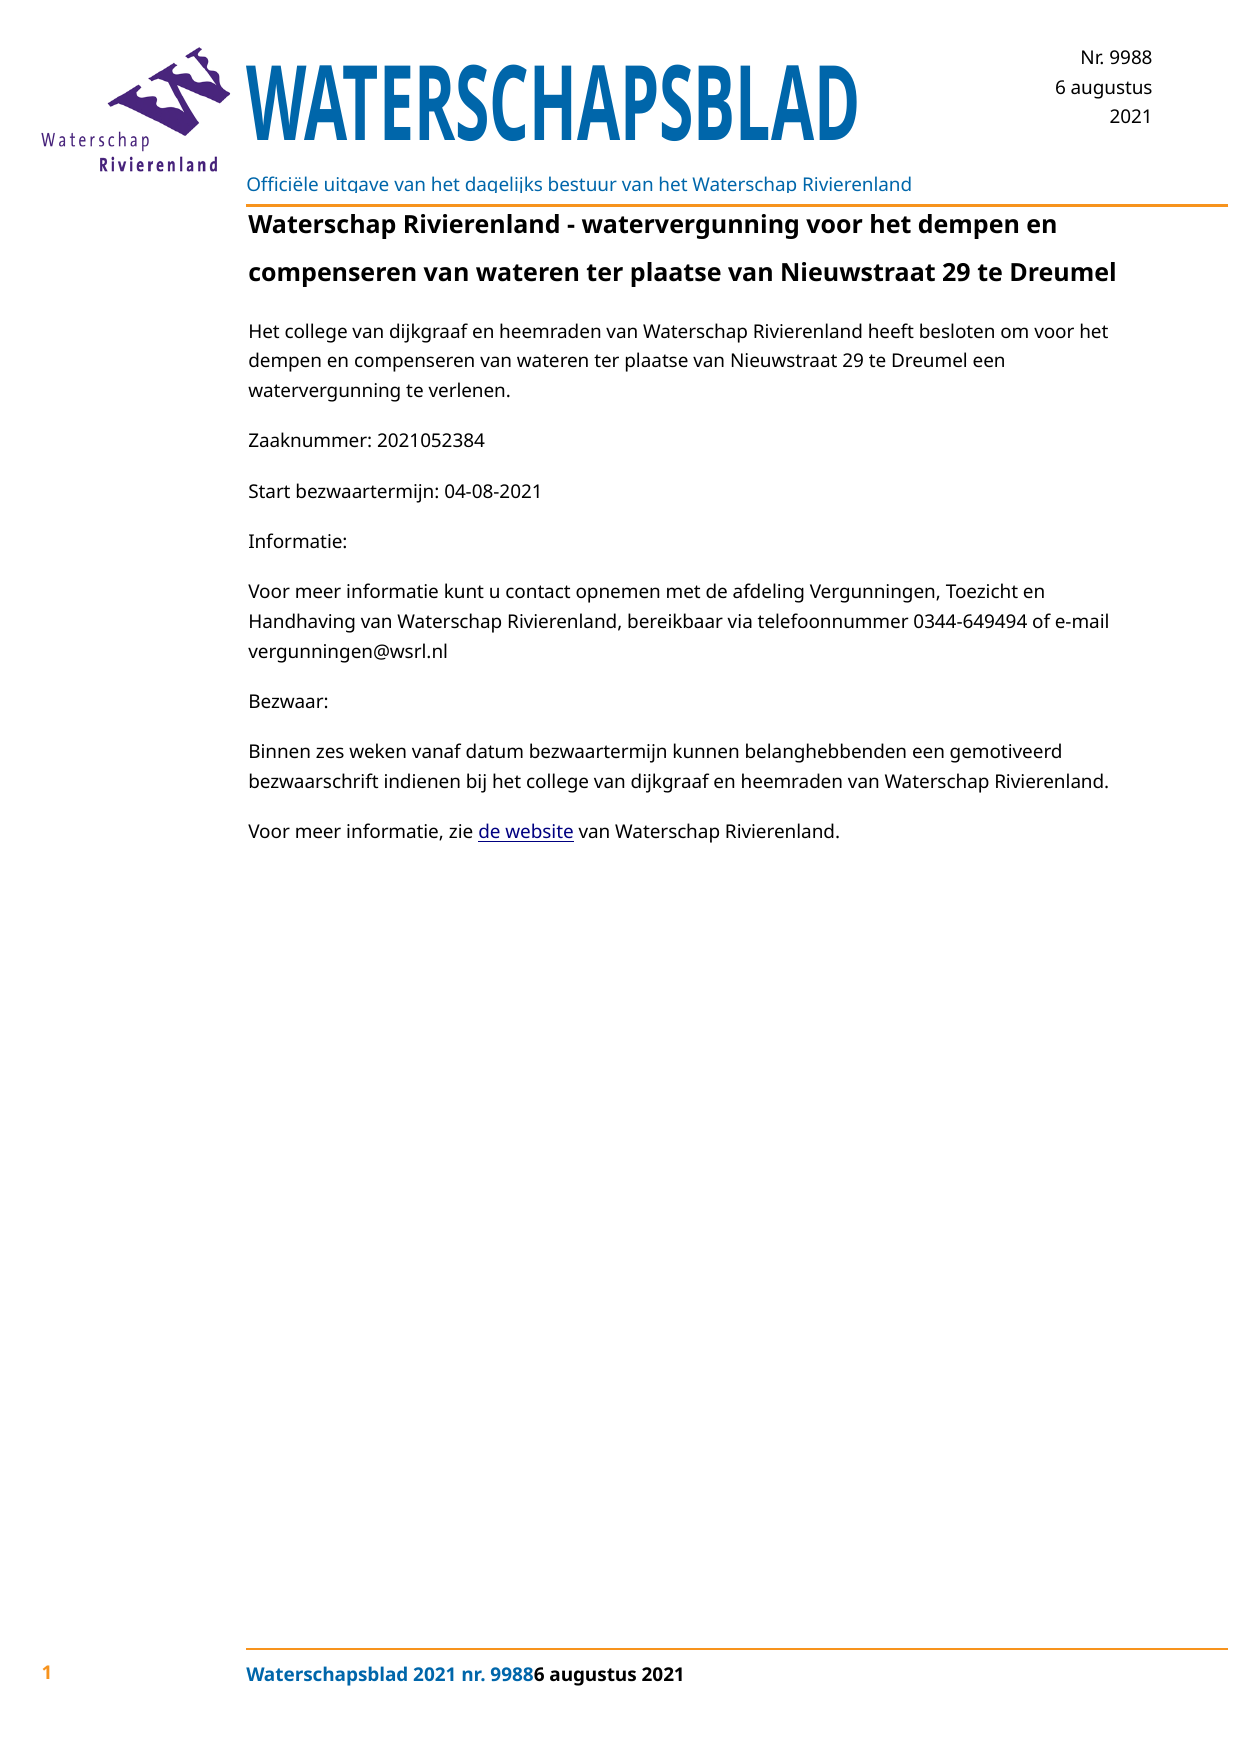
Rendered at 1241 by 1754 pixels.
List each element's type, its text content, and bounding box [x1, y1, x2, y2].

text Het college van dijkgraaf en heemraden van Waterschap Rivierenland heeft besloten om voor het dempen en compenseren van wateren ter plaatse van Nieuwstraat 29 te Dreumel een watervergunning te verlenen. [248, 318, 1152, 403]
text Start bezwaartermijn: 04-08-2021 [248, 478, 1152, 504]
text Voor meer informatie kunt u contact opnemen met de afdeling Vergunningen, Toezicht en Handhaving van Waterschap Rivierenland, bereikbaar via telefoonnummer 0344-649494 of e-mail vergunningen@wsrl.nl [248, 579, 1152, 664]
text Waterschap Rivierenland - watervergunning voor het dempen en compenseren van wateren ter plaatse van Nieuwstraat 29 te Dreumel [248, 207, 1152, 288]
text Zaaknummer: 2021052384 [248, 427, 1152, 453]
text Bezwaar: [248, 688, 1152, 714]
text Informatie: [248, 528, 1152, 554]
text Binnen zes weken vanaf datum bezwaartermijn kunnen belanghebbenden een gemotiveerd bezwaarschrift indienen bij het college van dijkgraaf en heemraden van Waterschap Rivierenland. [248, 739, 1152, 794]
picture [41, 47, 231, 172]
text Voor meer informatie, zie de website van Waterschap Rivierenland. [248, 819, 1152, 844]
